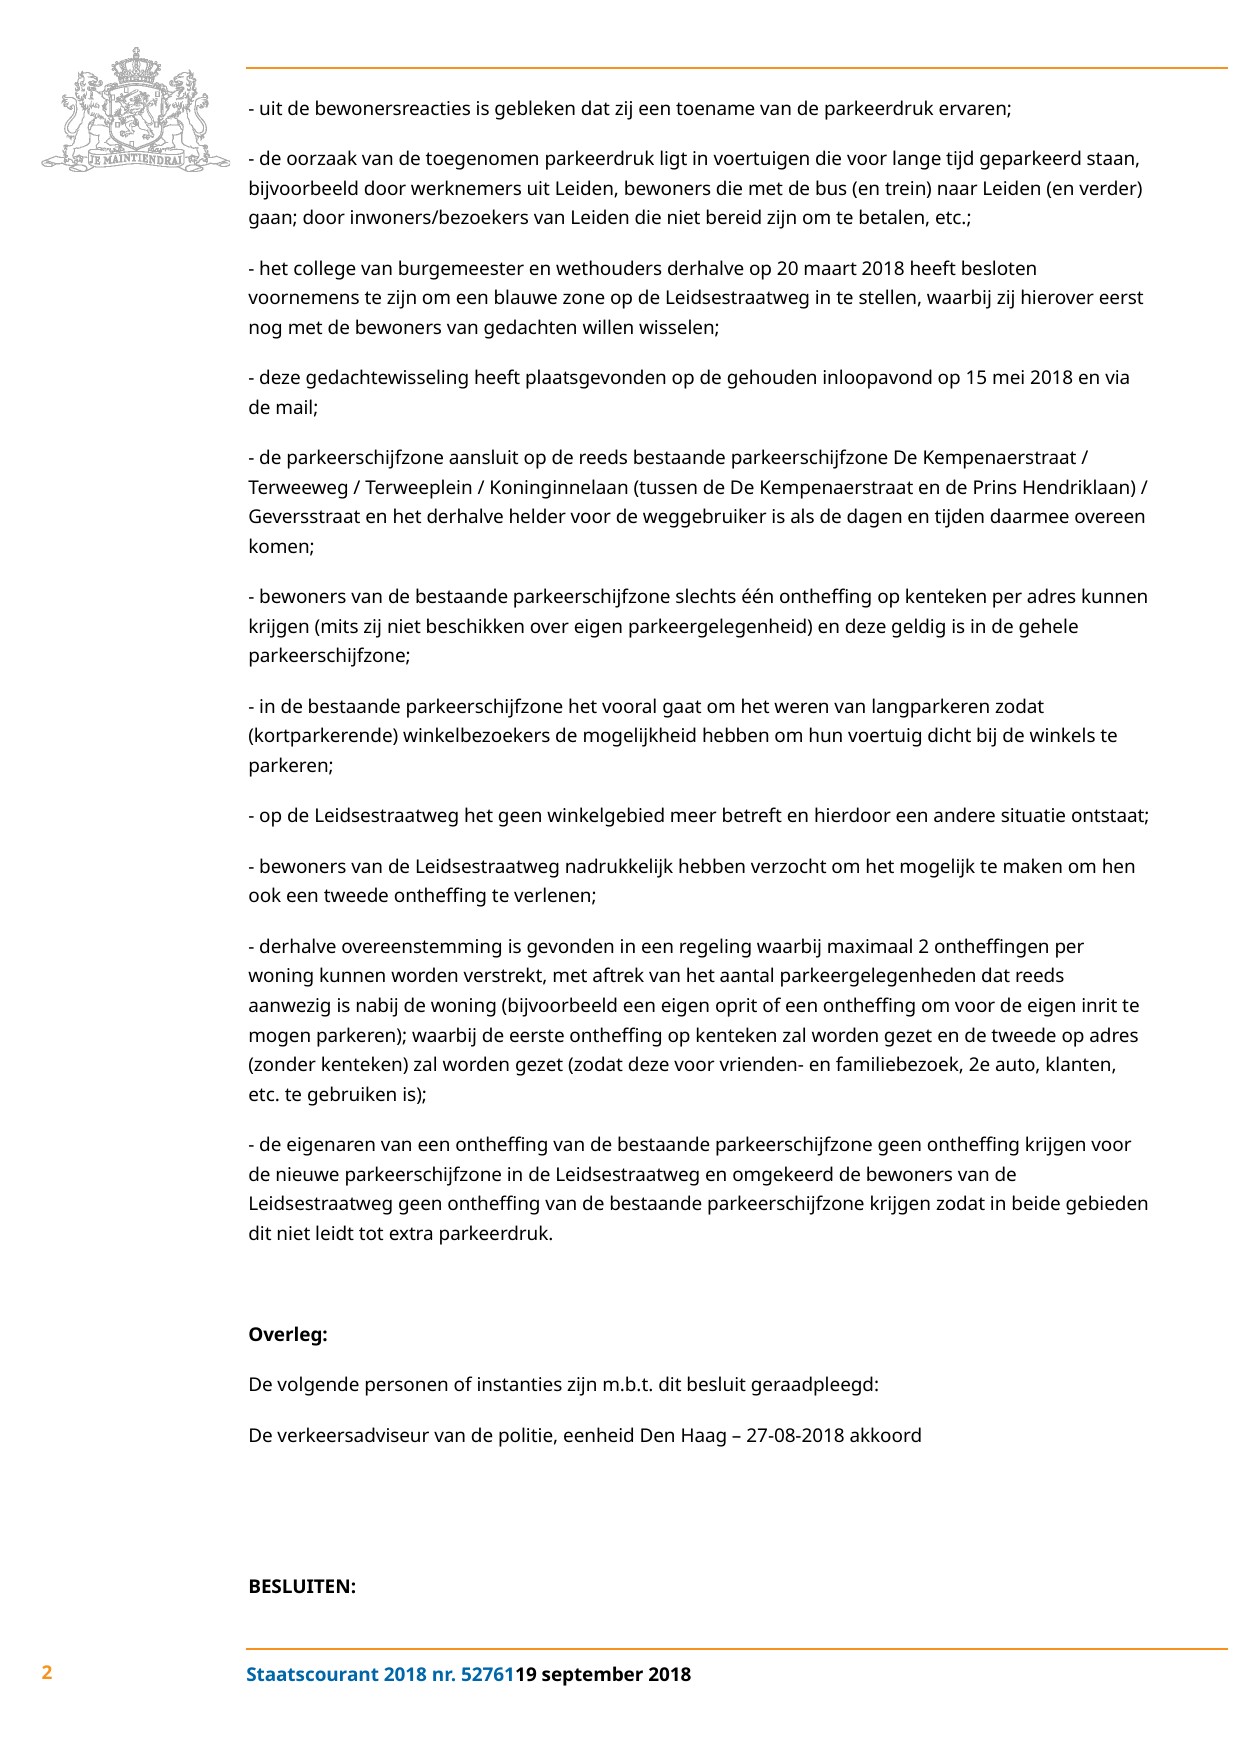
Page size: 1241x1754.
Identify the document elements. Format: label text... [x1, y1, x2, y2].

text Overleg: [248, 1321, 1152, 1347]
text - de oorzaak van de toegenomen parkeerdruk ligt in voertuigen die voor lange tijd geparkeerd staan, bijvoorbeeld door werknemers uit Leiden, bewoners die met de bus (en trein) naar Leiden (en verder) gaan; door inwoners/bezoekers van Leiden die niet bereid zijn om te betalen, etc.; [248, 145, 1152, 230]
text - bewoners van de Leidsestraatweg nadrukkelijk hebben verzocht om het mogelijk te maken om hen ook een tweede ontheffing te verlenen; [248, 853, 1152, 908]
text - in de bestaande parkeerschijfzone het vooral gaat om het weren van langparkeren zodat (kortparkerende) winkelbezoekers de mogelijkheid hebben om hun voertuig dicht bij de winkels te parkeren; [248, 693, 1152, 778]
text - het college van burgemeester en wethouders derhalve op 20 maart 2018 heeft besloten voornemens te zijn om een blauwe zone op de Leidsestraatweg in te stellen, waarbij zij hierover eerst nog met de bewoners van gedachten willen wisselen; [248, 255, 1152, 340]
text - uit de bewonersreacties is gebleken dat zij een toename van de parkeerdruk ervaren; [248, 95, 1152, 121]
text - derhalve overeenstemming is gevonden in een regeling waarbij maximaal 2 ontheffingen per woning kunnen worden verstrekt, met aftrek van het aantal parkeergelegenheden dat reeds aanwezig is nabij de woning (bijvoorbeeld een eigen oprit of een ontheffing om voor de eigen inrit te mogen parkeren); waarbij de eerste ontheffing op kenteken zal worden gezet en de tweede op adres (zonder kenteken) zal worden gezet (zodat deze voor vrienden- en familiebezoek, 2e auto, klanten, etc. te gebruiken is); [248, 933, 1152, 1107]
text - de eigenaren van een ontheffing van de bestaande parkeerschijfzone geen ontheffing krijgen voor de nieuwe parkeerschijfzone in de Leidsestraatweg en omgekeerd de bewoners van de Leidsestraatweg geen ontheffing van de bestaande parkeerschijfzone krijgen zodat in beide gebieden dit niet leidt tot extra parkeerdruk. [248, 1131, 1152, 1246]
text De volgende personen of instanties zijn m.b.t. dit besluit geraadpleegd: [248, 1371, 1152, 1397]
text De verkeersadviseur van de politie, eenheid Den Haag – 27-08-2018 akkoord [248, 1422, 1152, 1448]
text - op de Leidsestraatweg het geen winkelgebied meer betreft en hierdoor een andere situatie ontstaat; [248, 803, 1152, 828]
text - deze gedachtewisseling heeft plaatsgevonden op de gehouden inloopavond op 15 mei 2018 en via de mail; [248, 364, 1152, 420]
text BESLUITEN: [248, 1573, 1152, 1599]
text - bewoners van de bestaande parkeerschijfzone slechts één ontheffing op kenteken per adres kunnen krijgen (mits zij niet beschikken over eigen parkeergelegenheid) en deze geldig is in de gehele parkeerschijfzone; [248, 583, 1152, 668]
text - de parkeerschijfzone aansluit op de reeds bestaande parkeerschijfzone De Kempenaerstraat / Terweeweg / Terweeplein / Koninginnelaan (tussen de De Kempenaerstraat en de Prins Hendriklaan) / Geversstraat en het derhalve helder voor de weggebruiker is als de dagen en tijden daarmee overeen komen; [248, 444, 1152, 559]
picture [41, 47, 231, 172]
